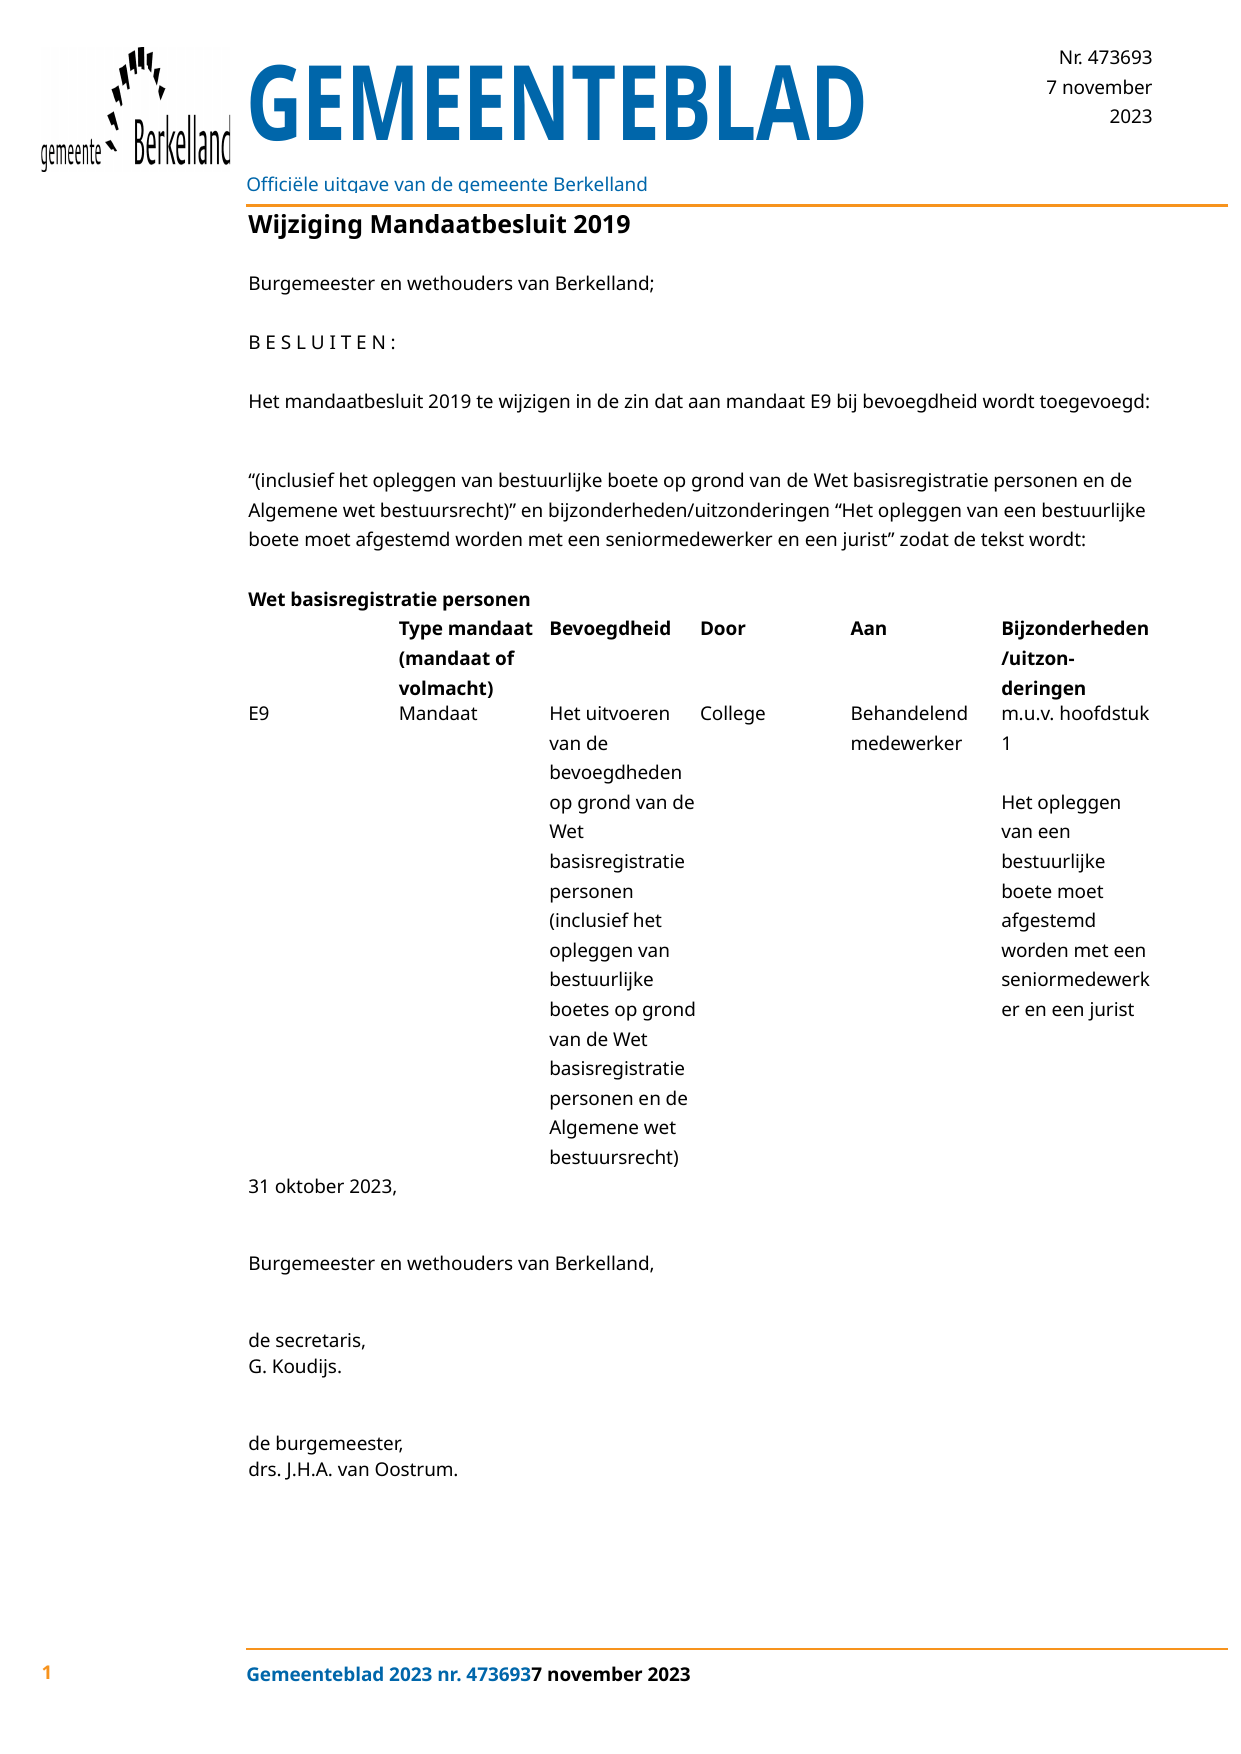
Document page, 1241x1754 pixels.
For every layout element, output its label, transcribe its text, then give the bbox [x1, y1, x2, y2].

text G. Koudijs. [248, 1353, 1152, 1379]
text de burgemeester, [248, 1430, 1152, 1456]
text Wijziging Mandaatbesluit 2019 [248, 207, 1152, 241]
text 31 oktober 2023, [248, 1173, 1152, 1199]
text drs. J.H.A. van Oostrum. [248, 1456, 1152, 1482]
table_header [248, 616, 398, 700]
table_header Type mandaat (mandaat of volmacht) [399, 616, 549, 700]
table_header Door [700, 616, 850, 700]
table_header Bijzonderheden/uitzon-deringen [1001, 616, 1152, 700]
table_cell Behandelend medewerker [850, 700, 1001, 1170]
table_header Bevoegdheid [549, 616, 700, 700]
table_cell E9 [248, 700, 398, 1170]
text Burgemeester en wethouders van Berkelland, [248, 1250, 1152, 1276]
table_cell m.u.v. hoofdstuk 1 Het opleggen van een bestuurlijke boete moet afgestemd worden met een seniormedewerker en een jurist [1001, 700, 1152, 1170]
table_cell Mandaat [399, 700, 549, 1170]
table_header Aan [850, 616, 1001, 700]
text Burgemeester en wethouders van Berkelland; [248, 270, 1152, 296]
table_cell College [700, 700, 850, 1170]
text Het mandaatbesluit 2019 te wijzigen in de zin dat aan mandaat E9 bij bevoegdheid wordt toegevoegd: [248, 389, 1152, 414]
table_cell Het uitvoeren van de bevoegdheden op grond van de Wet basisregistratie personen (inclusief het opleggen van bestuurlijke boetes op grond van de Wet basisregistratie personen en de Algemene wet bestuursrecht) [549, 700, 700, 1170]
text “(inclusief het opleggen van bestuurlijke boete op grond van de Wet basisregistratie personen en de Algemene wet bestuursrecht)” en bijzonderheden/uitzonderingen “Het opleggen van een bestuurlijke boete moet afgestemd worden met een seniormedewerker en een jurist” zodat de tekst wordt: [248, 467, 1152, 552]
picture [41, 47, 231, 172]
text Wet basisregistratie personen [248, 586, 1152, 612]
text de secretaris, [248, 1327, 1152, 1353]
text B E S L U I T E N : [248, 329, 1152, 355]
